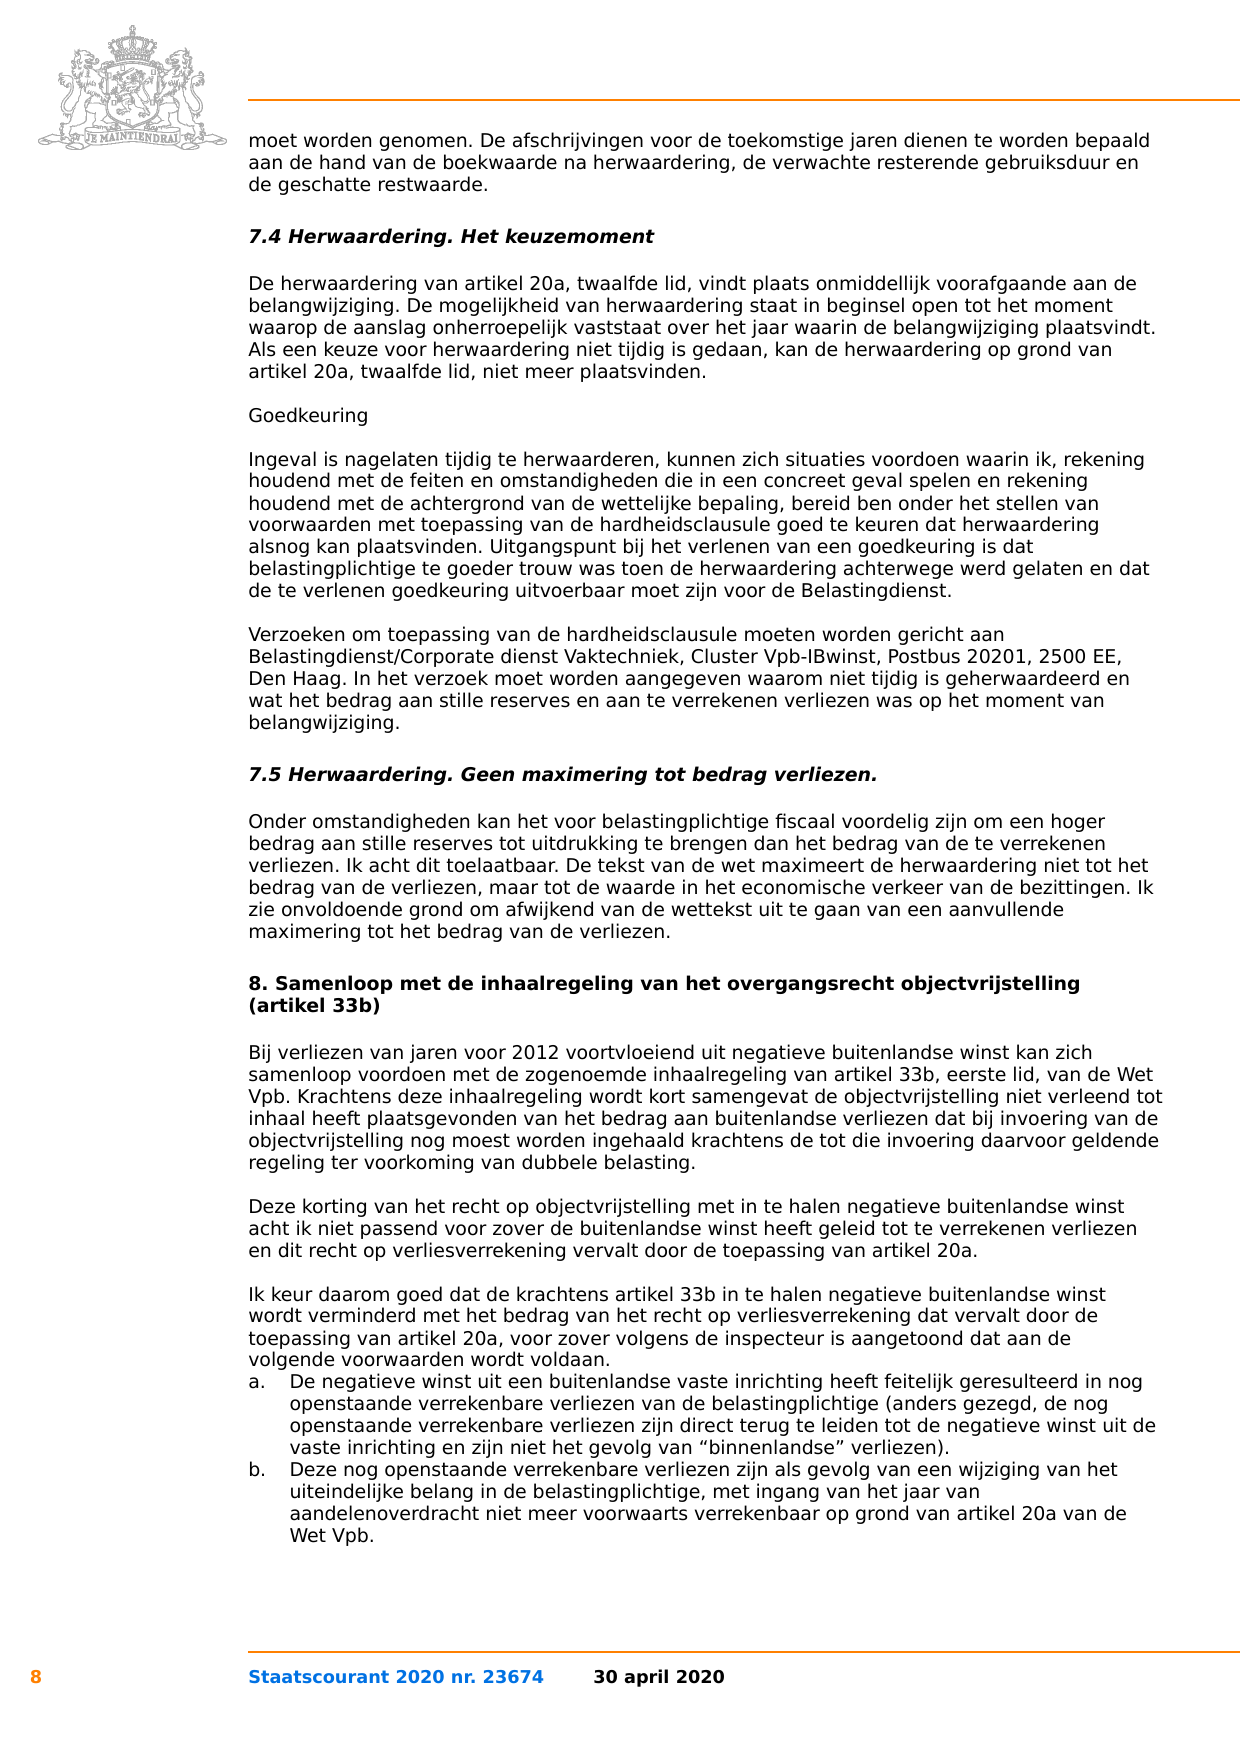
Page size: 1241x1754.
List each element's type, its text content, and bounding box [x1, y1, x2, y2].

text Deze korting van het recht op objectvrijstelling met in te halen negatieve buitenlandse winst acht ik niet passend voor zover de buitenlandse winst heeft geleid tot te verrekenen verliezen en dit recht op verliesverrekening vervalt door de toepassing van artikel 20a. [248, 1196, 1163, 1262]
subtitle 7.4 Herwaardering. Het keuzemoment [248, 226, 1163, 248]
text Onder omstandigheden kan het voor belastingplichtige fiscaal voordelig zijn om een hoger bedrag aan stille reserves tot uitdrukking te brengen dan het bedrag van de te verrekenen verliezen. Ik acht dit toelaatbaar. De tekst van de wet maximeert de herwaardering niet tot het bedrag van de verliezen, maar tot de waarde in het economische verkeer van de bezittingen. Ik zie onvoldoende grond om afwijkend van de wettekst uit te gaan van een aanvullende maximering tot het bedrag van de verliezen. [248, 811, 1163, 943]
text Ik keur daarom goed dat de krachtens artikel 33b in te halen negatieve buitenlandse winst wordt verminderd met het bedrag van het recht op verliesverrekening dat vervalt door de toepassing van artikel 20a, voor zover volgens de inspecteur is aangetoond dat aan de volgende voorwaarden wordt voldaan. [248, 1283, 1163, 1371]
text Ingeval is nagelaten tijdig te herwaarderen, kunnen zich situaties voordoen waarin ik, rekening houdend met de feiten en omstandigheden die in een concreet geval spelen en rekening houdend met de achtergrond van de wettelijke bepaling, bereid ben onder het stellen van voorwaarden met toepassing van de hardheidsclausule goed te keuren dat herwaardering alsnog kan plaatsvinden. Uitgangspunt bij het verlenen van een goedkeuring is dat belastingplichtige te goeder trouw was toen de herwaardering achterwege werd gelaten en dat de te verlenen goedkeuring uitvoerbaar moet zijn voor de Belastingdienst. [248, 448, 1163, 602]
subtitle 7.5 Herwaardering. Geen maximering tot bedrag verliezen. [248, 764, 1163, 786]
subtitle Goedkeuring [248, 404, 1163, 427]
text b. Deze nog openstaande verrekenbare verliezen zijn als gevolg van een wijziging van het uiteindelijke belang in de belastingplichtige, met ingang van het jaar van aandelenoverdracht niet meer voorwaarts verrekenbaar op grond van artikel 20a van de Wet Vpb. [248, 1459, 1163, 1547]
text De herwaardering van artikel 20a, twaalfde lid, vindt plaats onmiddellijk voorafgaande aan de belangwijziging. De mogelijkheid van herwaardering staat in beginsel open tot het moment waarop de aanslag onherroepelijk vaststaat over het jaar waarin de belangwijziging plaatsvindt. Als een keuze voor herwaardering niet tijdig is gedaan, kan de herwaardering op grond van artikel 20a, twaalfde lid, niet meer plaatsvinden. [248, 273, 1163, 383]
text Bij verliezen van jaren voor 2012 voortvloeiend uit negatieve buitenlandse winst kan zich samenloop voordoen met de zogenoemde inhaalregeling van artikel 33b, eerste lid, van de Wet Vpb. Krachtens deze inhaalregeling wordt kort samengevat de objectvrijstelling niet verleend tot inhaal heeft plaatsgevonden van het bedrag aan buitenlandse verliezen dat bij invoering van de objectvrijstelling nog moest worden ingehaald krachtens de tot die invoering daarvoor geldende regeling ter voorkoming van dubbele belasting. [248, 1042, 1163, 1174]
picture [38, 25, 227, 150]
text moet worden genomen. De afschrijvingen voor de toekomstige jaren dienen te worden bepaald aan de hand van de boekwaarde na herwaardering, de verwachte resterende gebruiksduur en de geschatte restwaarde. [248, 130, 1163, 196]
text a. De negatieve winst uit een buitenlandse vaste inrichting heeft feitelijk geresulteerd in nog openstaande verrekenbare verliezen van de belastingplichtige (anders gezegd, de nog openstaande verrekenbare verliezen zijn direct terug te leiden tot de negatieve winst uit de vaste inrichting en zijn niet het gevolg van “binnenlandse” verliezen). [248, 1371, 1163, 1459]
subtitle 8. Samenloop met de inhaalregeling van het overgangsrecht objectvrijstelling (artikel 33b) [248, 973, 1163, 1017]
text Verzoeken om toepassing van de hardheidsclausule moeten worden gericht aan Belastingdienst/Corporate dienst Vaktechniek, Cluster Vpb-IBwinst, Postbus 20201, 2500 EE, Den Haag. In het verzoek moet worden aangegeven waarom niet tijdig is geherwaardeerd en wat het bedrag aan stille reserves en aan te verrekenen verliezen was op het moment van belangwijziging. [248, 624, 1163, 734]
